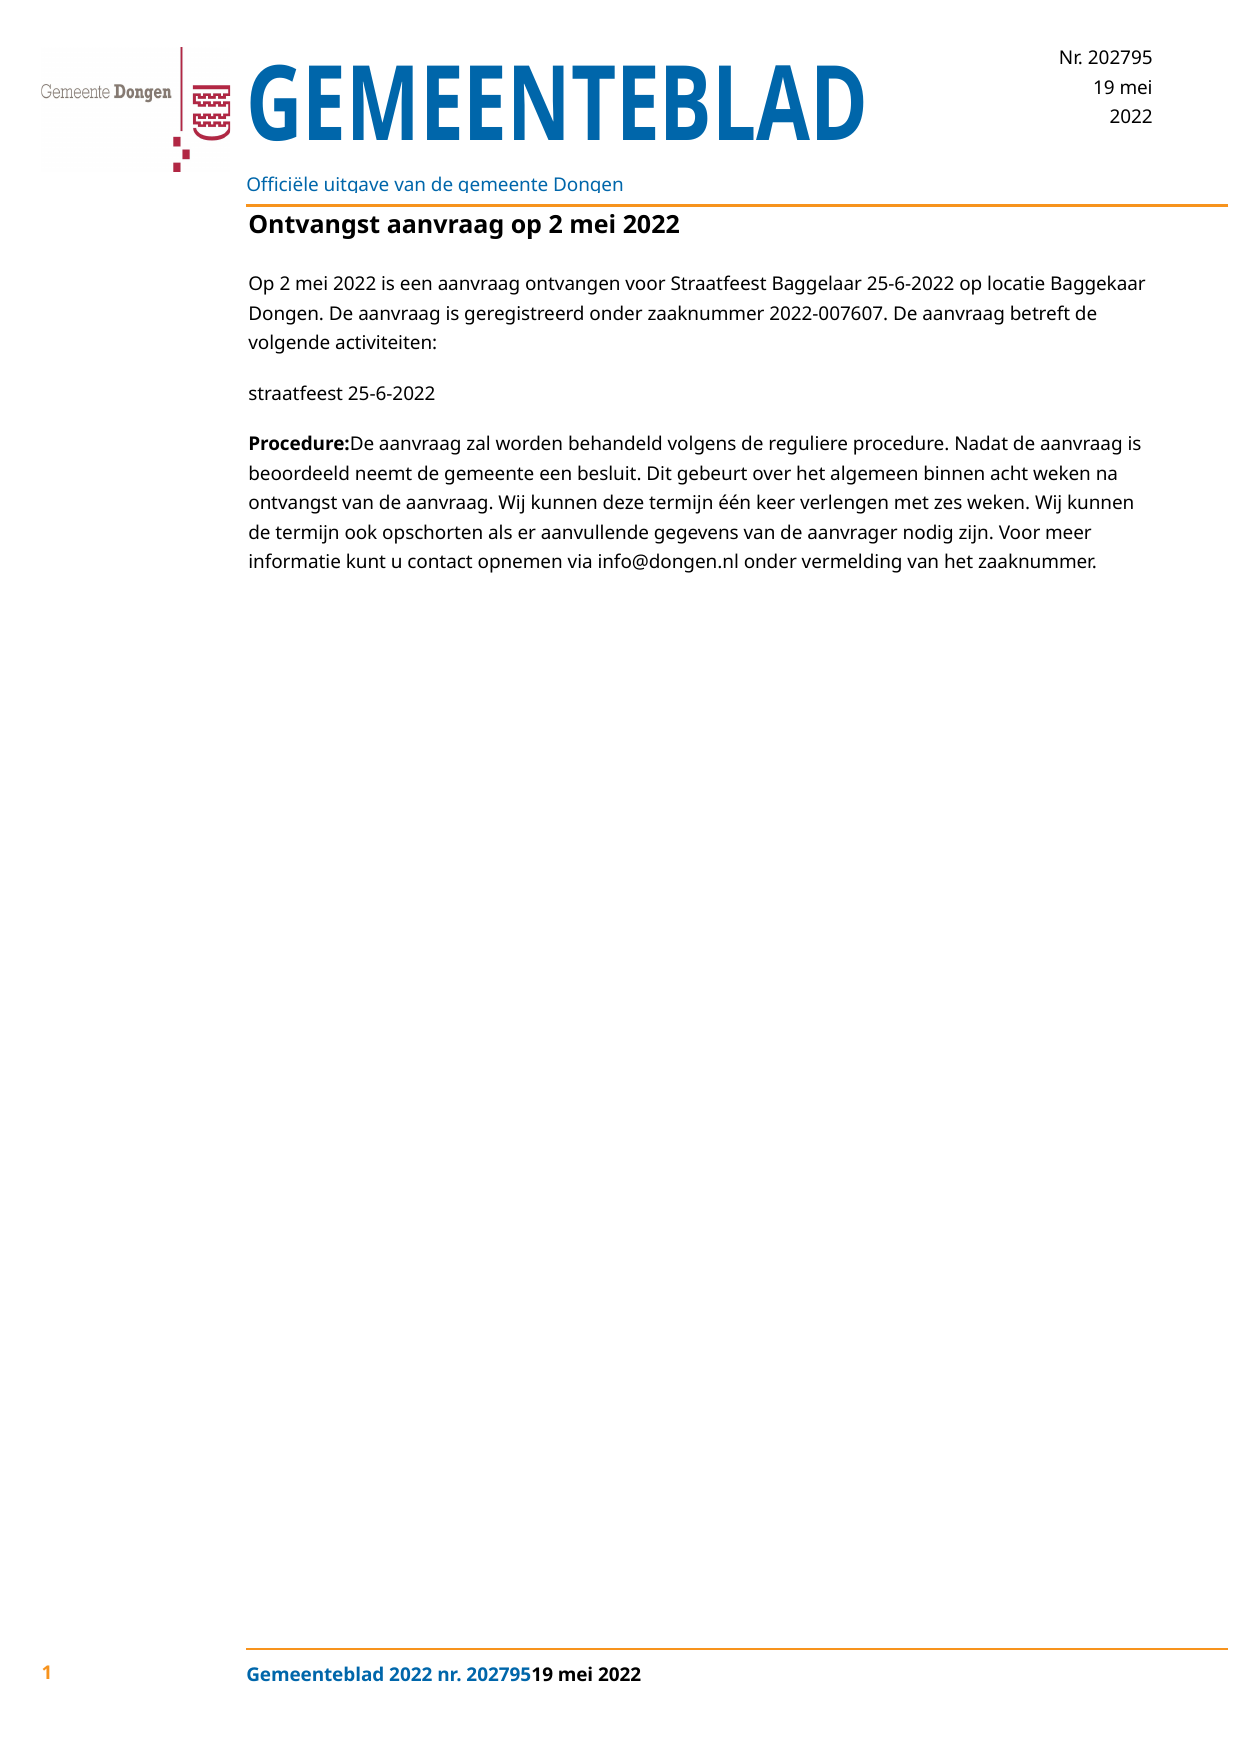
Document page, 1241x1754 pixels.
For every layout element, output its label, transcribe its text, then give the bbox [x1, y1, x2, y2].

text Ontvangst aanvraag op 2 mei 2022 [248, 207, 1152, 241]
text straatfeest 25-6-2022 [248, 380, 1152, 406]
text Op 2 mei 2022 is een aanvraag ontvangen voor Straatfeest Baggelaar 25-6-2022 op locatie Baggekaar Dongen. De aanvraag is geregistreerd onder zaaknummer 2022-007607. De aanvraag betreft de volgende activiteiten: [248, 270, 1152, 355]
text Procedure:De aanvraag zal worden behandeld volgens de reguliere procedure. Nadat de aanvraag is beoordeeld neemt de gemeente een besluit. Dit gebeurt over het algemeen binnen acht weken na ontvangst van de aanvraag. Wij kunnen deze termijn één keer verlengen met zes weken. Wij kunnen de termijn ook opschorten als er aanvullende gegevens van de aanvrager nodig zijn. Voor meer informatie kunt u contact opnemen via info@dongen.nl onder vermelding van het zaaknummer. [248, 430, 1152, 574]
picture [41, 47, 231, 172]
